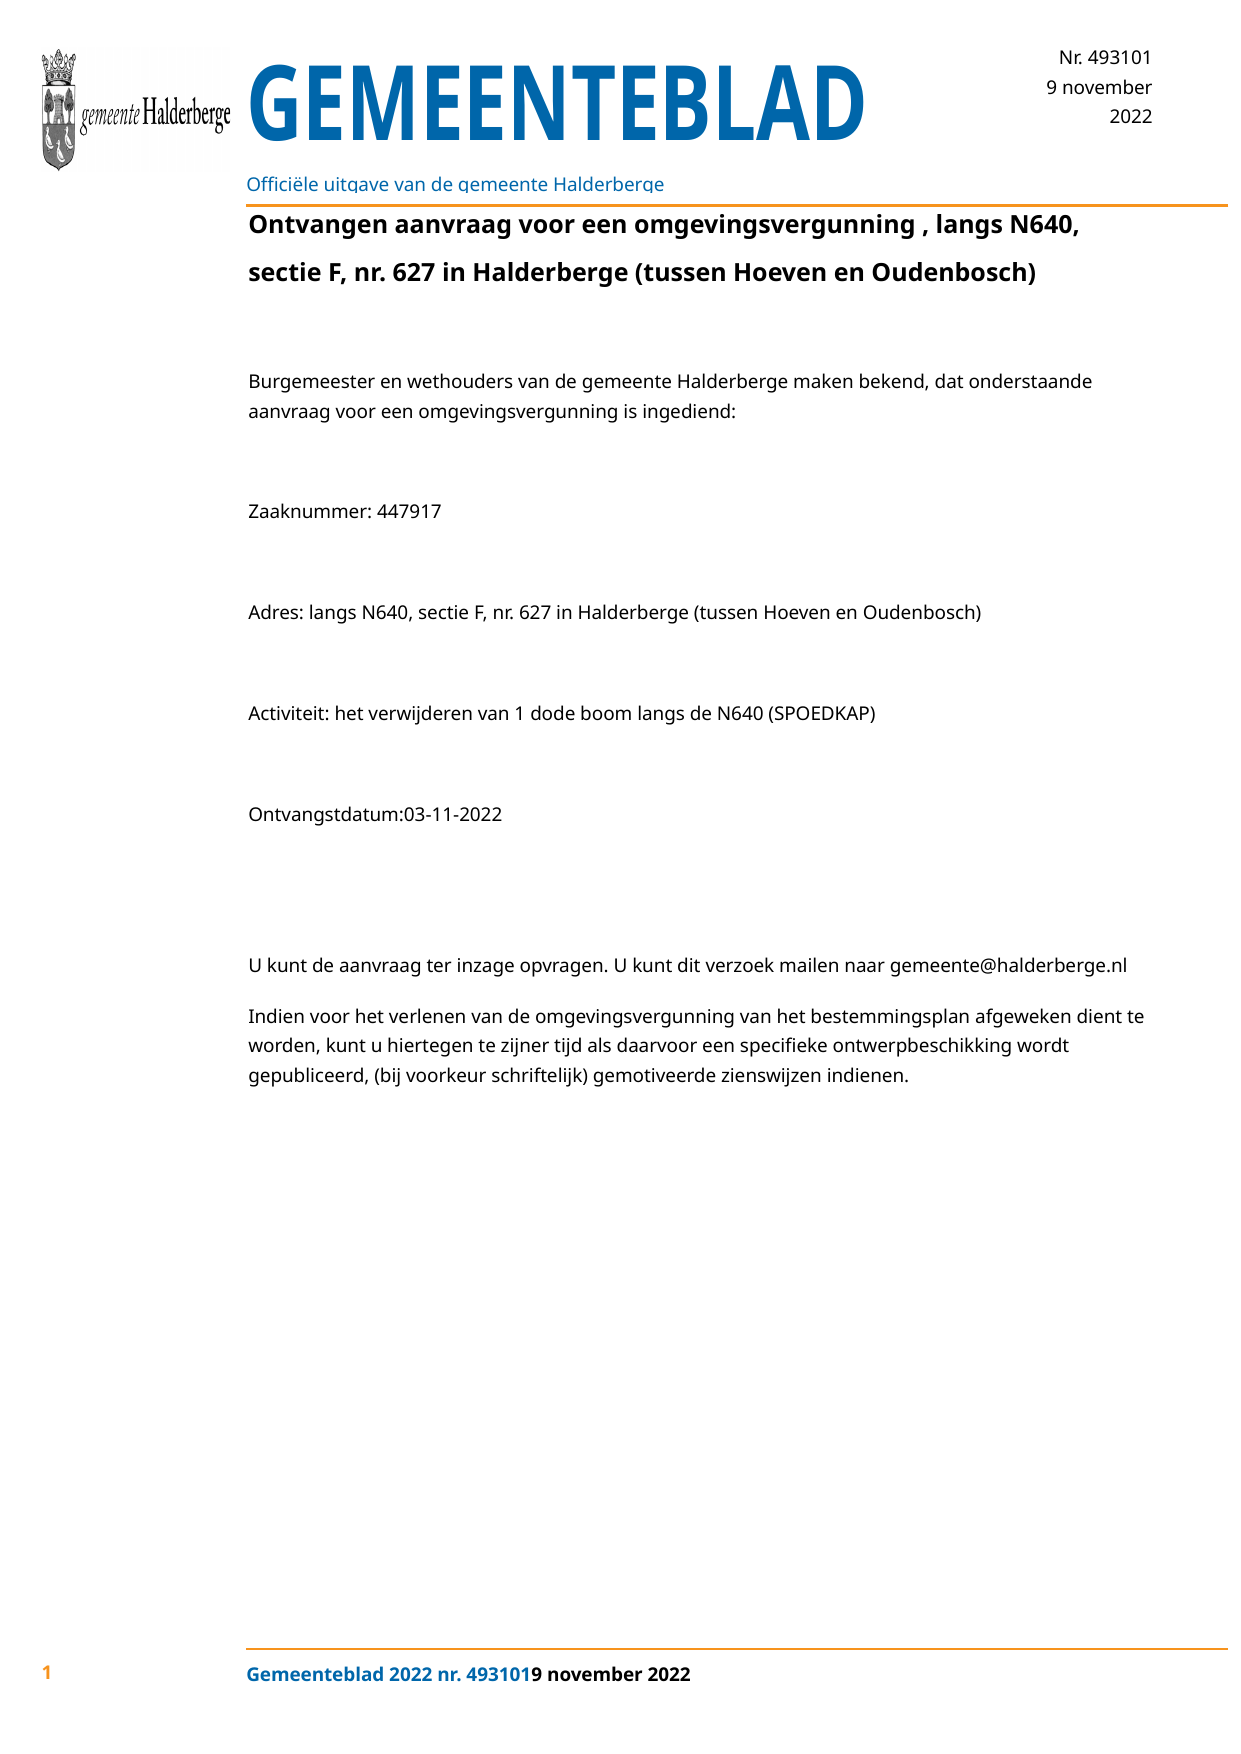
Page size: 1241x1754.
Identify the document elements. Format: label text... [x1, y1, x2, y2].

text Activiteit: het verwijderen van 1 dode boom langs de N640 (SPOEDKAP) [248, 700, 1152, 726]
picture [41, 47, 231, 172]
text Zaaknummer: 447917 [248, 499, 1152, 524]
text Adres: langs N640, sectie F, nr. 627 in Halderberge (tussen Hoeven en Oudenbosch) [248, 599, 1152, 625]
text Indien voor het verlenen van de omgevingsvergunning van het bestemmingsplan afgeweken dient te worden, kunt u hiertegen te zijner tijd als daarvoor een specifieke ontwerpbeschikking wordt gepubliceerd, (bij voorkeur schriftelijk) gemotiveerde zienswijzen indienen. [248, 1003, 1152, 1088]
text Ontvangen aanvraag voor een omgevingsvergunning , langs N640, sectie F, nr. 627 in Halderberge (tussen Hoeven en Oudenbosch) [248, 207, 1152, 288]
text Burgemeester en wethouders van de gemeente Halderberge maken bekend, dat onderstaande aanvraag voor een omgevingsvergunning is ingediend: [248, 368, 1152, 424]
text Ontvangstdatum:03-11-2022 [248, 801, 1152, 827]
text U kunt de aanvraag ter inzage opvragen. U kunt dit verzoek mailen naar gemeente@halderberge.nl [248, 952, 1152, 978]
